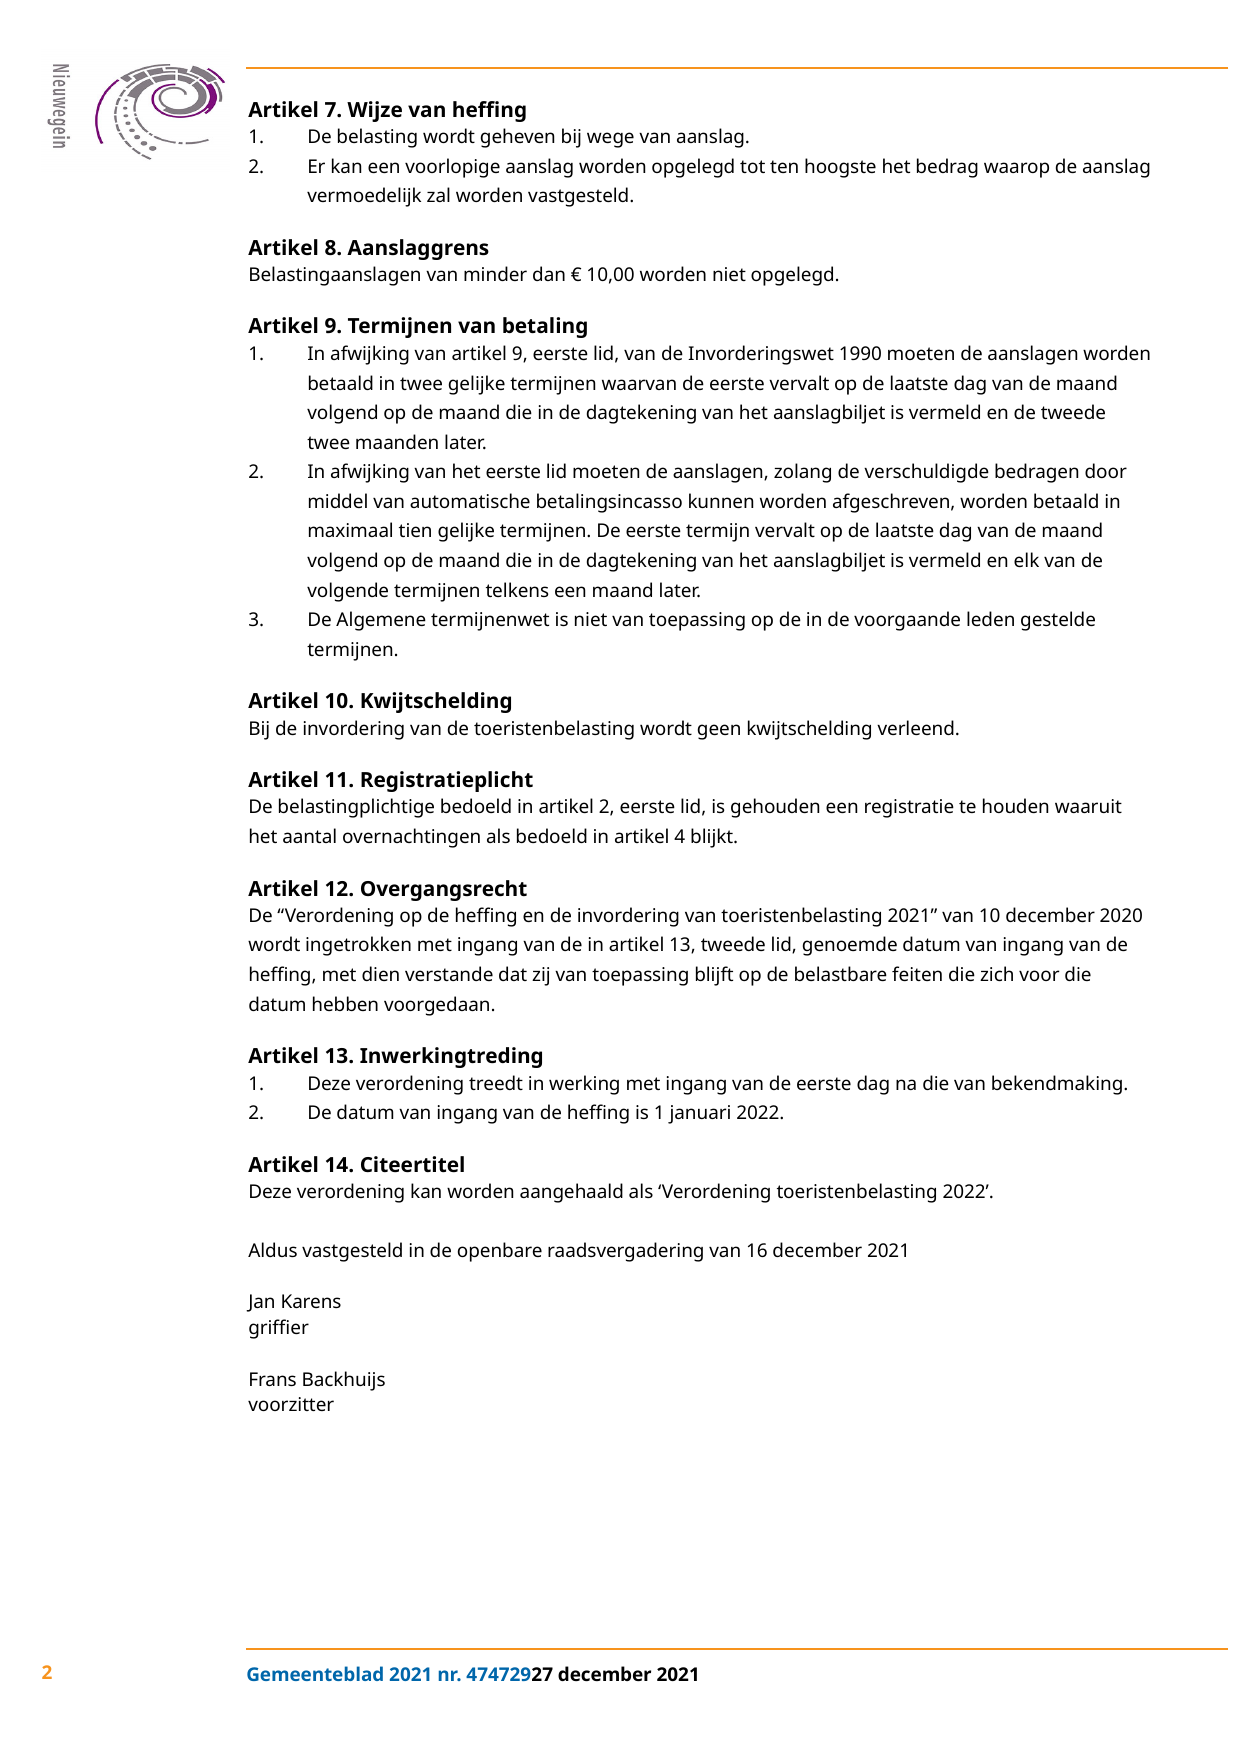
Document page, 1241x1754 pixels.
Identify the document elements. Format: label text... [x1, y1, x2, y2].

text Artikel 7. Wijze van heffing [248, 95, 1152, 123]
text Artikel 12. Overgangsrecht [248, 874, 1152, 902]
text Bij de invordering van de toeristenbelasting wordt geen kwijtschelding verleend. [248, 715, 1152, 741]
text Deze verordening kan worden aangehaald als ‘Verordening toeristenbelasting 2022’. [248, 1178, 1152, 1204]
list In afwijking van artikel 9, eerste lid, van de Invorderingswet 1990 moeten de aanslagen worden betaald in twee gelijke termijnen waarvan de eerste vervalt op de laatste dag van de maand volgend op de maand die in de dagtekening van het aanslagbiljet is vermeld en de tweede twee maanden later. [248, 340, 1152, 454]
picture [41, 47, 231, 172]
list Er kan een voorlopige aanslag worden opgelegd tot ten hoogste het bedrag waarop de aanslag vermoedelijk zal worden vastgesteld. [248, 153, 1152, 208]
text De belastingplichtige bedoeld in artikel 2, eerste lid, is gehouden een registratie te houden waaruit het aantal overnachtingen als bedoeld in artikel 4 blijkt. [248, 794, 1152, 849]
text Artikel 11. Registratieplicht [248, 765, 1152, 794]
text Artikel 8. Aanslaggrens [248, 233, 1152, 261]
text Artikel 9. Termijnen van betaling [248, 312, 1152, 340]
list De Algemene termijnenwet is niet van toepassing op de in de voorgaande leden gestelde termijnen. [248, 606, 1152, 662]
text Artikel 14. Citeertitel [248, 1150, 1152, 1178]
text Artikel 10. Kwijtschelding [248, 686, 1152, 715]
text Artikel 13. Inwerkingtreding [248, 1041, 1152, 1070]
text griffier [248, 1314, 1152, 1340]
text voorzitter [248, 1392, 1152, 1417]
list In afwijking van het eerste lid moeten de aanslagen, zolang de verschuldigde bedragen door middel van automatische betalingsincasso kunnen worden afgeschreven, worden betaald in maximaal tien gelijke termijnen. De eerste termijn vervalt op de laatste dag van de maand volgend op de maand die in de dagtekening van het aanslagbiljet is vermeld en elk van de volgende termijnen telkens een maand later. [248, 458, 1152, 602]
text Aldus vastgesteld in de openbare raadsvergadering van 16 december 2021 [248, 1237, 1152, 1263]
list De datum van ingang van de heffing is 1 januari 2022. [248, 1099, 1152, 1125]
text Belastingaanslagen van minder dan € 10,00 worden niet opgelegd. [248, 261, 1152, 287]
text Frans Backhuijs [248, 1366, 1152, 1392]
list Deze verordening treedt in werking met ingang van de eerste dag na die van bekendmaking. [248, 1070, 1152, 1095]
text De “Verordening op de heffing en de invordering van toeristenbelasting 2021” van 10 december 2020 wordt ingetrokken met ingang van de in artikel 13, tweede lid, genoemde datum van ingang van de heffing, met dien verstande dat zij van toepassing blijft op de belastbare feiten die zich voor die datum hebben voorgedaan. [248, 902, 1152, 1017]
text Jan Karens [248, 1289, 1152, 1314]
list De belasting wordt geheven bij wege van aanslag. [248, 123, 1152, 149]
